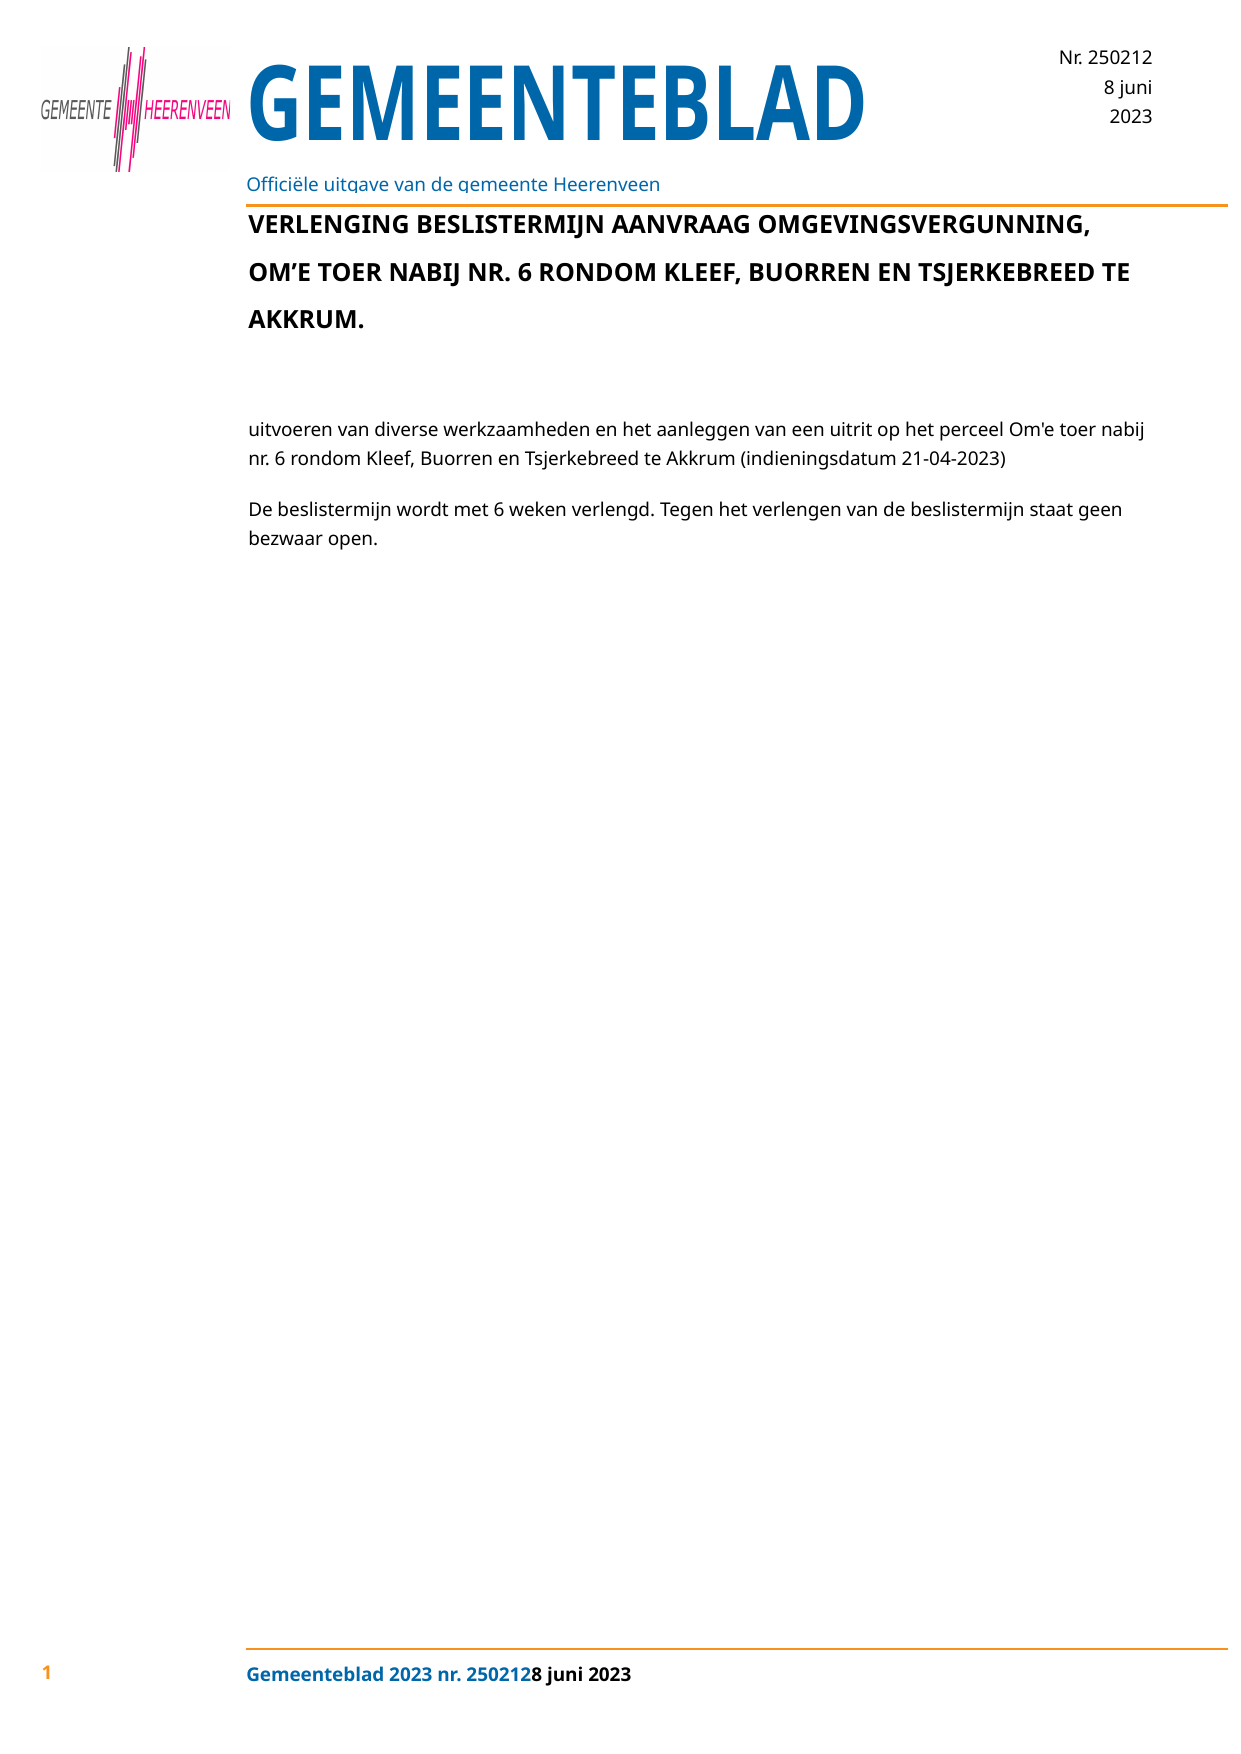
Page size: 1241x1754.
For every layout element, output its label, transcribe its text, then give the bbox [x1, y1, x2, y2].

text De beslistermijn wordt met 6 weken verlengd. Tegen het verlengen van de beslistermijn staat geen bezwaar open. [248, 496, 1152, 551]
text VERLENGING BESLISTERMIJN AANVRAAG OMGEVINGSVERGUNNING, OM’E TOER NABIJ NR. 6 RONDOM KLEEF, BUORREN EN TSJERKEBREED TE AKKRUM. [248, 207, 1152, 336]
picture [41, 47, 231, 172]
text uitvoeren van diverse werkzaamheden en het aanleggen van een uitrit op het perceel Om'e toer nabij nr. 6 rondom Kleef, Buorren en Tsjerkebreed te Akkrum (indieningsdatum 21-04-2023) [248, 416, 1152, 471]
